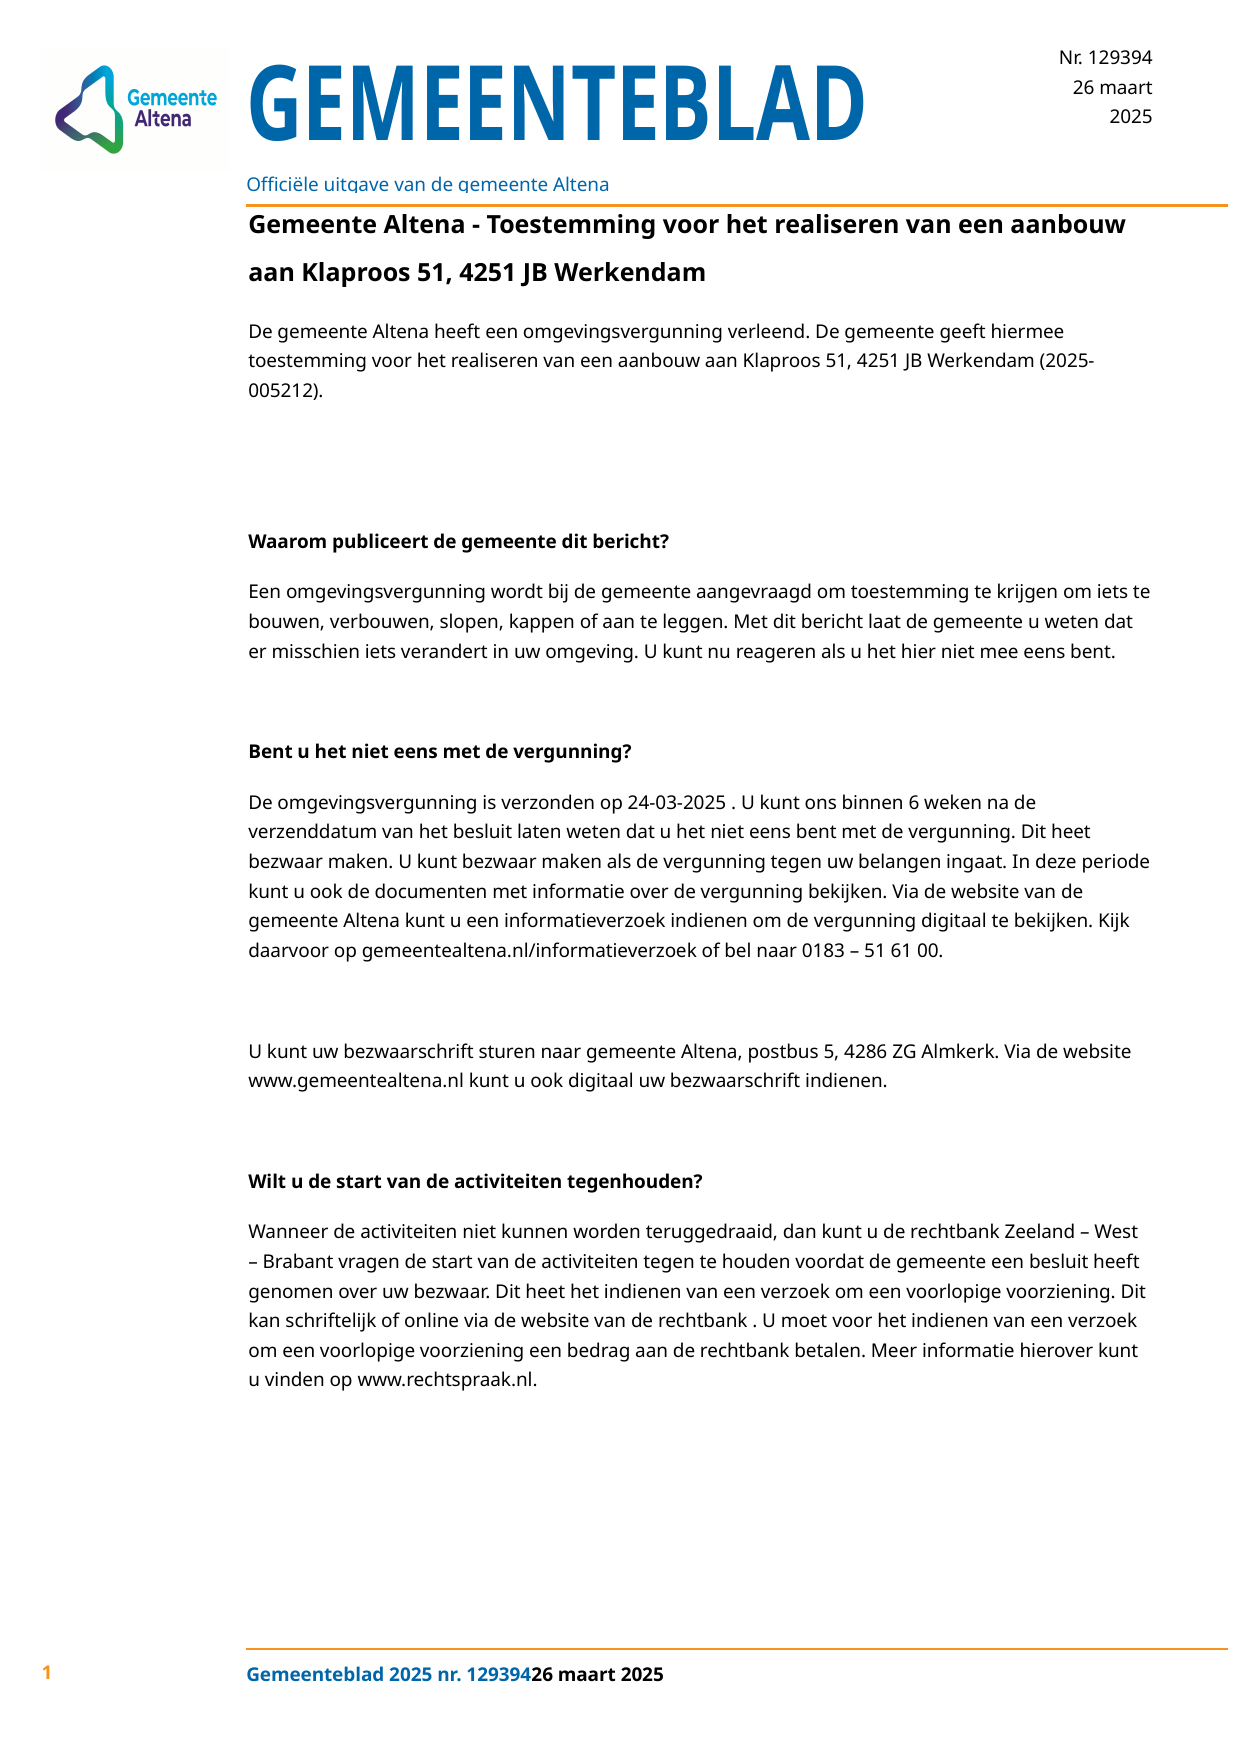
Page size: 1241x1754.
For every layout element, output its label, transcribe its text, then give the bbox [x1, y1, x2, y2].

text Waarom publiceert de gemeente dit bericht? [248, 528, 1152, 554]
text Een omgevingsvergunning wordt bij de gemeente aangevraagd om toestemming te krijgen om iets te bouwen, verbouwen, slopen, kappen of aan te leggen. Met dit bericht laat de gemeente u weten dat er misschien iets verandert in uw omgeving. U kunt nu reageren als u het hier niet mee eens bent. [248, 579, 1152, 664]
text Wanneer de activiteiten niet kunnen worden teruggedraaid, dan kunt u de rechtbank Zeeland – West – Brabant vragen de start van de activiteiten tegen te houden voordat de gemeente een besluit heeft genomen over uw bezwaar. Dit heet het indienen van een verzoek om een voorlopige voorziening. Dit kan schriftelijk of online via de website van de rechtbank . U moet voor het indienen van een verzoek om een voorlopige voorziening een bedrag aan de rechtbank betalen. Meer informatie hierover kunt u vinden op www.rechtspraak.nl. [248, 1219, 1152, 1392]
picture [41, 47, 231, 172]
text De gemeente Altena heeft een omgevingsvergunning verleend. De gemeente geeft hiermee toestemming voor het realiseren van een aanbouw aan Klaproos 51, 4251 JB Werkendam (2025-005212). [248, 318, 1152, 403]
text Bent u het niet eens met de vergunning? [248, 739, 1152, 764]
text Gemeente Altena - Toestemming voor het realiseren van een aanbouw aan Klaproos 51, 4251 JB Werkendam [248, 207, 1152, 288]
text U kunt uw bezwaarschrift sturen naar gemeente Altena, postbus 5, 4286 ZG Almkerk. Via de website www.gemeentealtena.nl kunt u ook digitaal uw bezwaarschrift indienen. [248, 1038, 1152, 1093]
text De omgevingsvergunning is verzonden op 24-03-2025 . U kunt ons binnen 6 weken na de verzenddatum van het besluit laten weten dat u het niet eens bent met de vergunning. Dit heet bezwaar maken. U kunt bezwaar maken als de vergunning tegen uw belangen ingaat. In deze periode kunt u ook de documenten met informatie over de vergunning bekijken. Via de website van de gemeente Altena kunt u een informatieverzoek indienen om de vergunning digitaal te bekijken. Kijk daarvoor op gemeentealtena.nl/informatieverzoek of bel naar 0183 – 51 61 00. [248, 789, 1152, 963]
text Wilt u de start van de activiteiten tegenhouden? [248, 1168, 1152, 1194]
